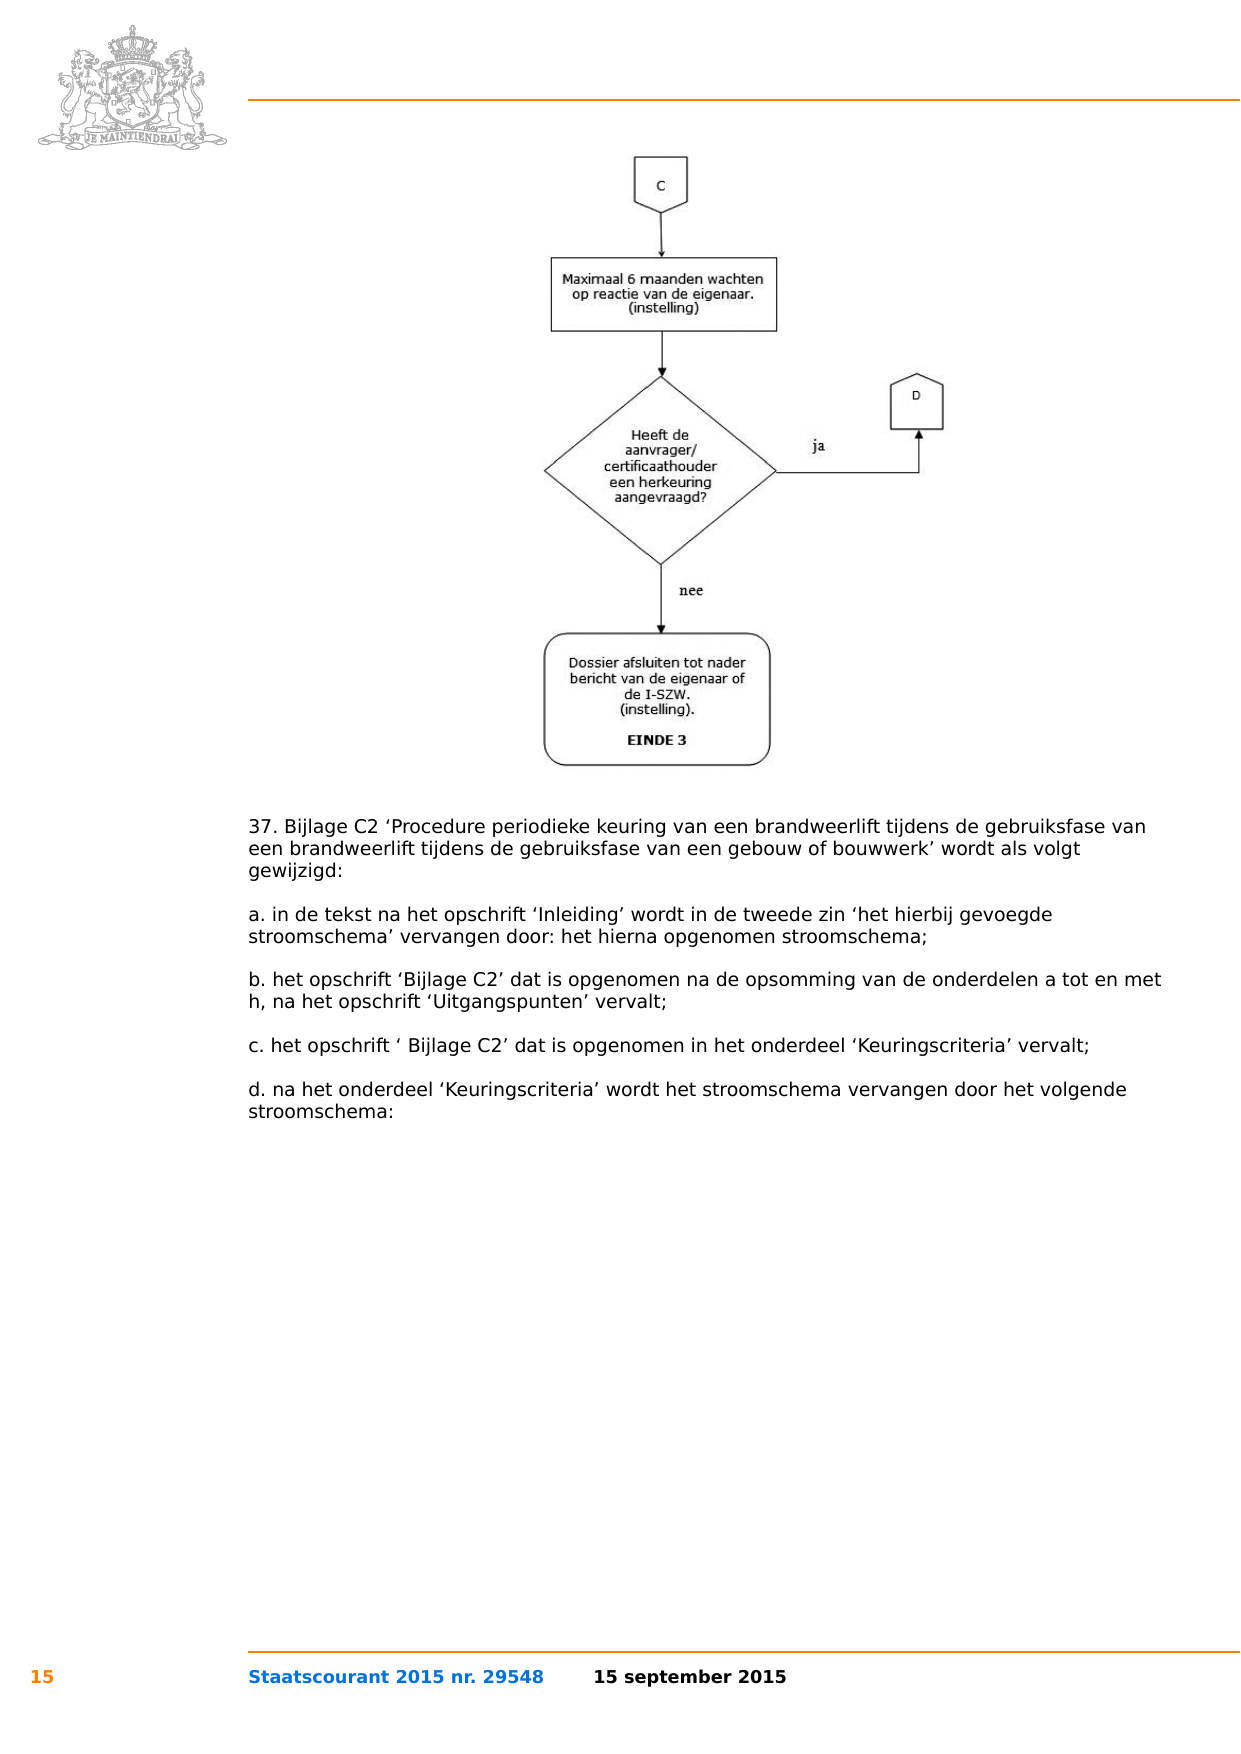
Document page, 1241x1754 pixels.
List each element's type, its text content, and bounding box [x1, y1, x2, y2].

text b. het opschrift ‘Bijlage C2’ dat is opgenomen na de opsomming van de onderdelen a tot en met h, na het opschrift ‘Uitgangspunten’ vervalt; [248, 969, 1163, 1013]
text d. na het onderdeel ‘Keuringscriteria’ wordt het stroomschema vervangen door het volgende stroomschema: [248, 1079, 1163, 1123]
picture [38, 25, 227, 150]
text c. het opschrift ‘ Bijlage C2’ dat is opgenomen in het onderdeel ‘Keuringscriteria’ vervalt; [248, 1035, 1163, 1057]
text a. in de tekst na het opschrift ‘Inleiding’ wordt in de tweede zin ‘het hierbij gevoegde stroomschema’ vervangen door: het hierna opgenomen stroomschema; [248, 903, 1163, 947]
picture [278, 151, 1017, 772]
text 37. Bijlage C2 ‘Procedure periodieke keuring van een brandweerlift tijdens de gebruiksfase van een brandweerlift tijdens de gebruiksfase van een gebouw of bouwwerk’ wordt als volgt gewijzigd: [248, 816, 1163, 882]
